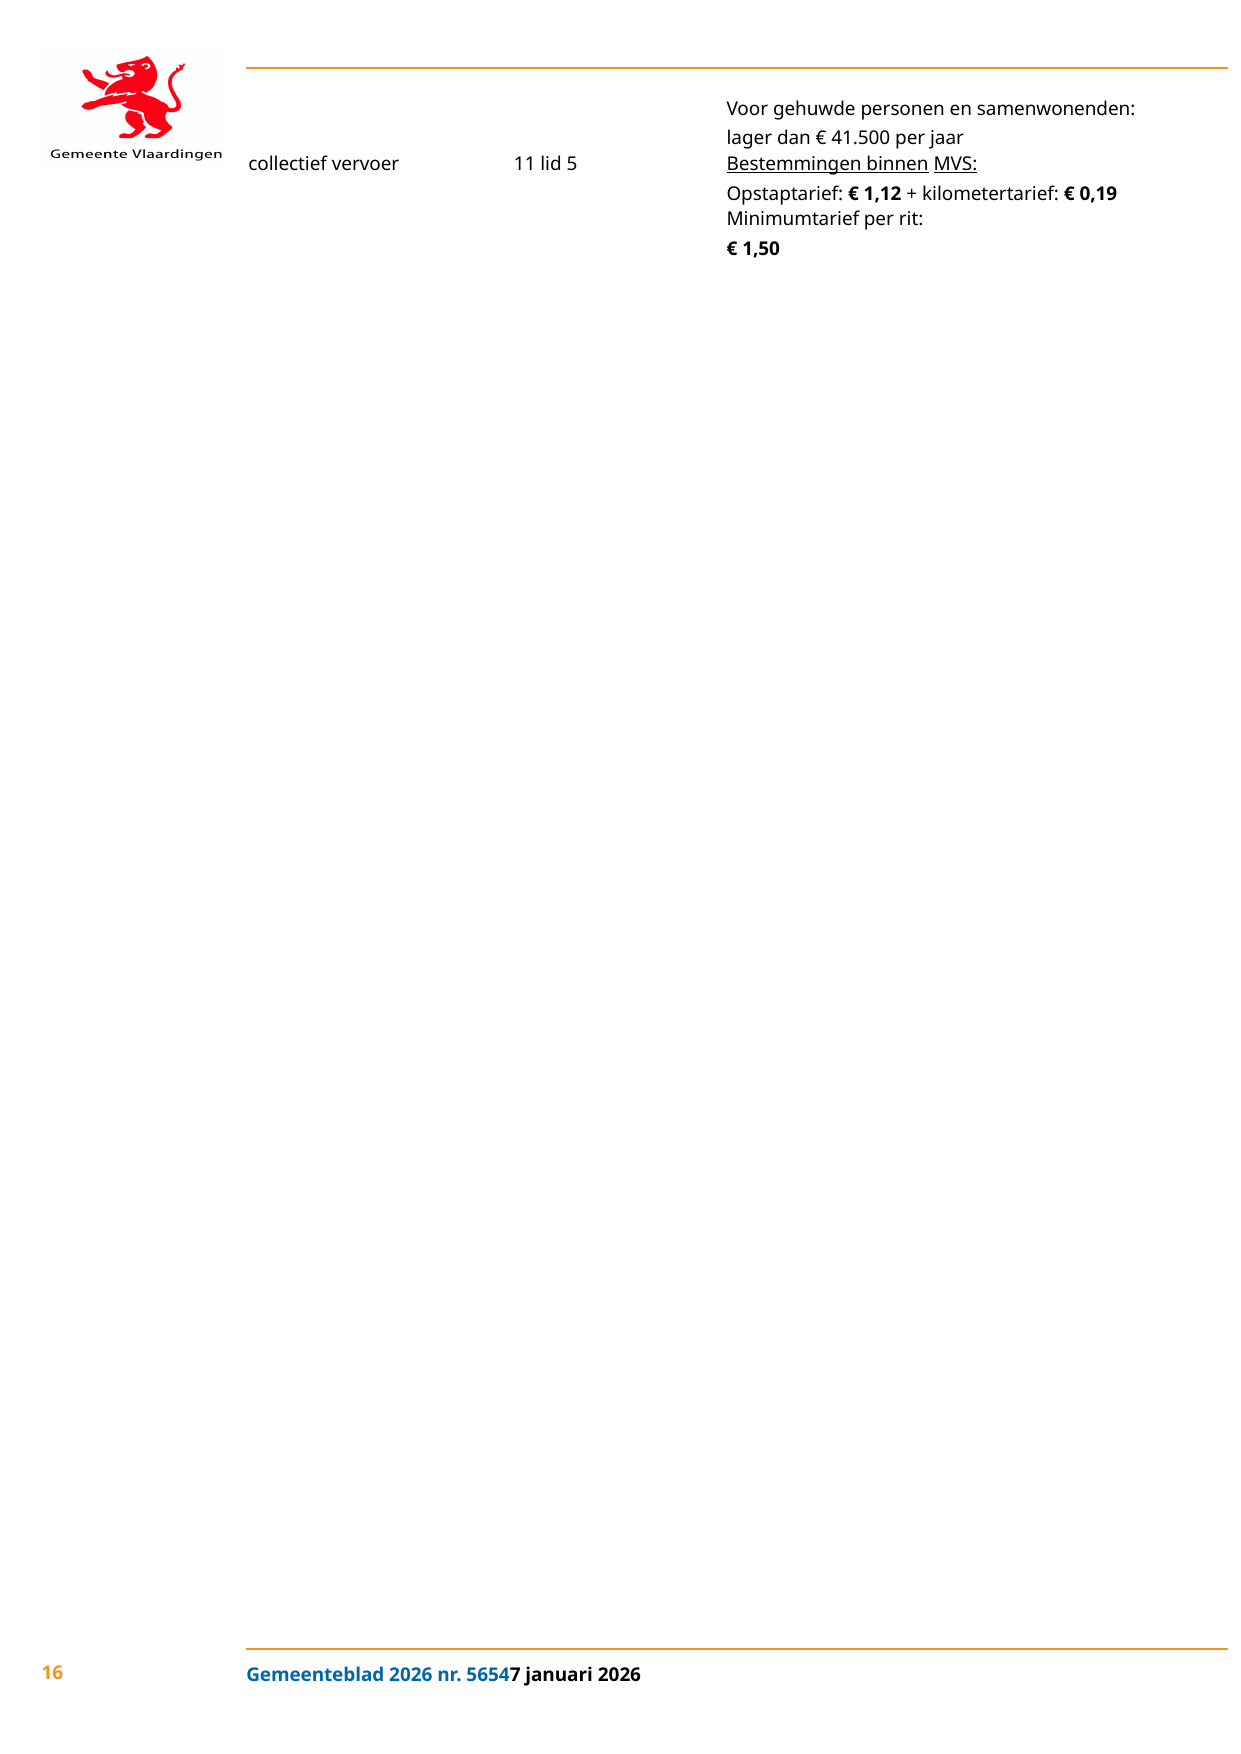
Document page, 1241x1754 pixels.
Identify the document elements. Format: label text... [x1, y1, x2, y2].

table_cell [514, 95, 726, 150]
table_cell Bestemmingen binnen MVS: Opstaptarief: € 1,12 + kilometertarief: € 0,19 [726, 150, 1152, 205]
picture [41, 47, 231, 172]
table_cell 11 lid 5 [514, 150, 726, 261]
table_cell Voor gehuwde personen en samenwonenden: lager dan € 41.500 per jaar [726, 95, 1152, 150]
table_cell collectief vervoer [248, 150, 514, 261]
table_cell Minimumtarief per rit: € 1,50 [726, 205, 1152, 261]
table_cell [248, 95, 514, 150]
